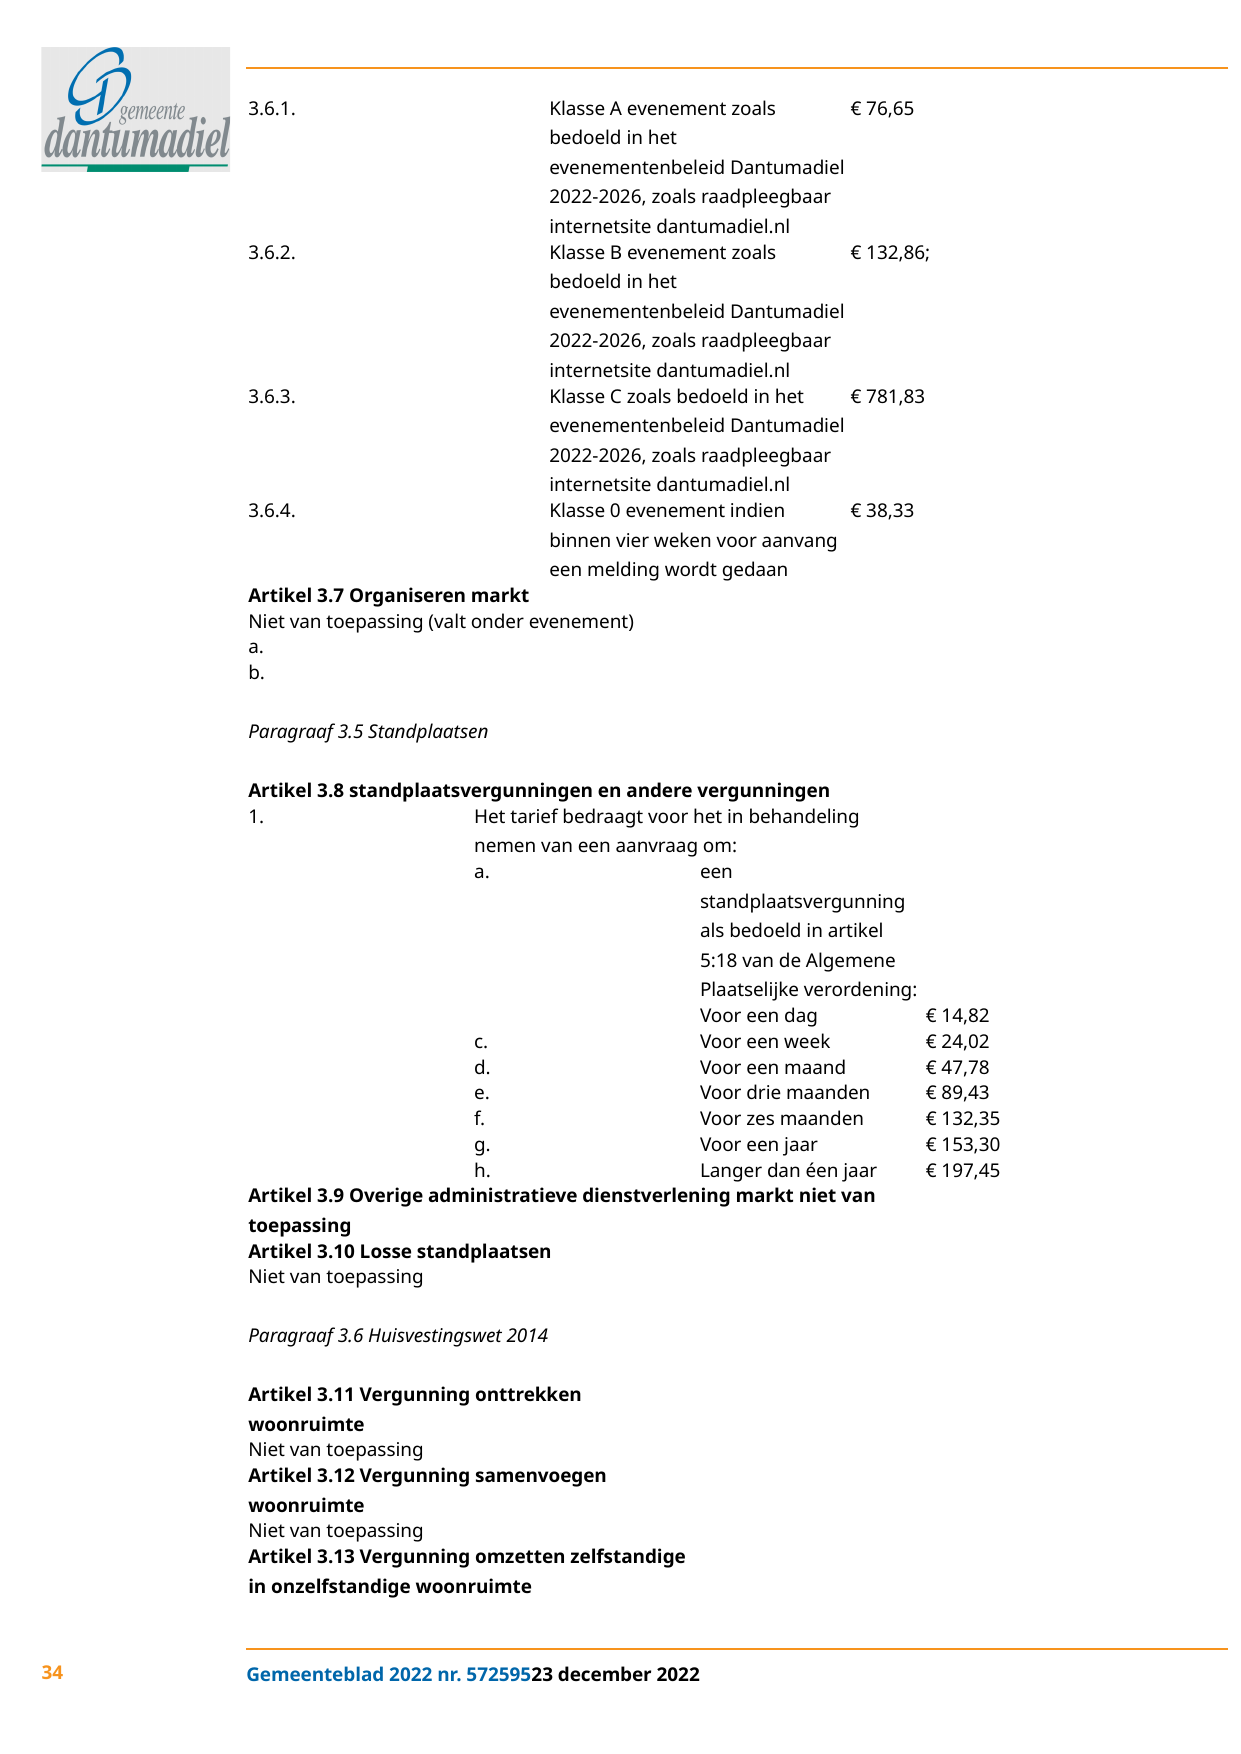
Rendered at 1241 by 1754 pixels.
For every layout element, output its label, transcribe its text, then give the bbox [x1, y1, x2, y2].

table_cell f. [474, 1105, 700, 1131]
text Paragraaf 3.5 Standplaatsen [248, 718, 1152, 744]
table_cell Voor een maand [700, 1054, 926, 1079]
table_cell [700, 1544, 1152, 1599]
table_cell 3.6.1. [248, 95, 549, 239]
table_cell [850, 608, 1152, 634]
table_cell [549, 660, 850, 685]
table_cell € 47,78 [926, 1054, 1152, 1079]
table_cell h. [474, 1157, 700, 1182]
table_cell Voor een week [700, 1028, 926, 1054]
table_cell a. [248, 634, 549, 659]
table_cell Voor zes maanden [700, 1105, 926, 1131]
table_cell [926, 1183, 1152, 1238]
table_cell Niet van toepassing [248, 1437, 700, 1462]
table_cell Artikel 3.13 Vergunning omzetten zelfstandige in onzelfstandige woonruimte [248, 1544, 700, 1599]
table_cell a. [474, 858, 700, 1002]
table_cell € 781,83 [850, 383, 1152, 497]
table_cell g. [474, 1131, 700, 1157]
picture [41, 47, 231, 172]
table_cell Het tarief bedraagt voor het in behandeling nemen van een aanvraag om: [474, 803, 926, 858]
table_cell [248, 1131, 474, 1157]
table_cell d. [474, 1054, 700, 1079]
table_cell [850, 660, 1152, 685]
table_cell [248, 1105, 474, 1131]
table_cell [248, 1028, 474, 1054]
table_cell een standplaatsvergunning als bedoeld in artikel 5:18 van de Algemene Plaatselijke verordening: [700, 858, 926, 1002]
table_cell Artikel 3.10 Losse standplaatsen [248, 1238, 926, 1263]
table_cell b. [248, 660, 549, 685]
text Paragraaf 3.6 Huisvestingswet 2014 [248, 1322, 1152, 1348]
table_cell [248, 1157, 474, 1182]
table_header [926, 777, 1152, 803]
table_cell Klasse 0 evenement indien binnen vier weken voor aanvang een melding wordt gedaan [549, 498, 850, 582]
table_cell [926, 803, 1152, 858]
table_cell Langer dan éen jaar [700, 1157, 926, 1182]
table_cell c. [474, 1028, 700, 1054]
table_cell € 14,82 [926, 1003, 1152, 1028]
table_cell 3.6.4. [248, 498, 549, 582]
table_cell [926, 858, 1152, 1002]
table_cell Niet van toepassing [248, 1518, 700, 1543]
table_cell [700, 1518, 1152, 1543]
table_cell € 24,02 [926, 1028, 1152, 1054]
table_cell [700, 1463, 1152, 1518]
table_header Artikel 3.11 Vergunning onttrekken woonruimte [248, 1381, 700, 1437]
table_cell Voor een jaar [700, 1131, 926, 1157]
table_cell € 132,35 [926, 1105, 1152, 1131]
table_cell [474, 1003, 700, 1028]
table_cell e. [474, 1080, 700, 1105]
table_cell Klasse C zoals bedoeld in het evenementenbeleid Dantumadiel 2022-2026, zoals raadpleegbaar internetsite dantumadiel.nl [549, 383, 850, 497]
table_cell € 132,86; [850, 239, 1152, 383]
table_cell € 76,65 [850, 95, 1152, 239]
table_cell Artikel 3.7 Organiseren markt [248, 582, 850, 608]
table_cell [700, 1437, 1152, 1462]
table_cell [248, 1054, 474, 1079]
table_cell [248, 1003, 474, 1028]
table_header [700, 1381, 1152, 1437]
table_cell Niet van toepassing (valt onder evenement) [248, 608, 850, 634]
table_cell [549, 634, 850, 659]
table_cell [248, 858, 474, 1002]
table_cell Klasse A evenement zoals bedoeld in het evenementenbeleid Dantumadiel 2022-2026, zoals raadpleegbaar internetsite dantumadiel.nl [549, 95, 850, 239]
table_cell Voor drie maanden [700, 1080, 926, 1105]
table_cell Niet van toepassing [248, 1264, 926, 1289]
table_cell 3.6.3. [248, 383, 549, 497]
table_cell € 197,45 [926, 1157, 1152, 1182]
table_cell € 38,33 [850, 498, 1152, 582]
table_cell Artikel 3.9 Overige administratieve dienstverlening markt niet van toepassing [248, 1183, 926, 1238]
table_header Artikel 3.8 standplaatsvergunningen en andere vergunningen [248, 777, 926, 803]
table_cell [850, 582, 1152, 608]
table_cell Klasse B evenement zoals bedoeld in het evenementenbeleid Dantumadiel 2022-2026, zoals raadpleegbaar internetsite dantumadiel.nl [549, 239, 850, 383]
table_cell [926, 1264, 1152, 1289]
table_cell 3.6.2. [248, 239, 549, 383]
table_cell [850, 634, 1152, 659]
table_cell 1. [248, 803, 474, 858]
table_cell [926, 1238, 1152, 1263]
table_cell Artikel 3.12 Vergunning samenvoegen woonruimte [248, 1463, 700, 1518]
table_cell € 153,30 [926, 1131, 1152, 1157]
table_cell [248, 1080, 474, 1105]
table_cell Voor een dag [700, 1003, 926, 1028]
table_cell € 89,43 [926, 1080, 1152, 1105]
